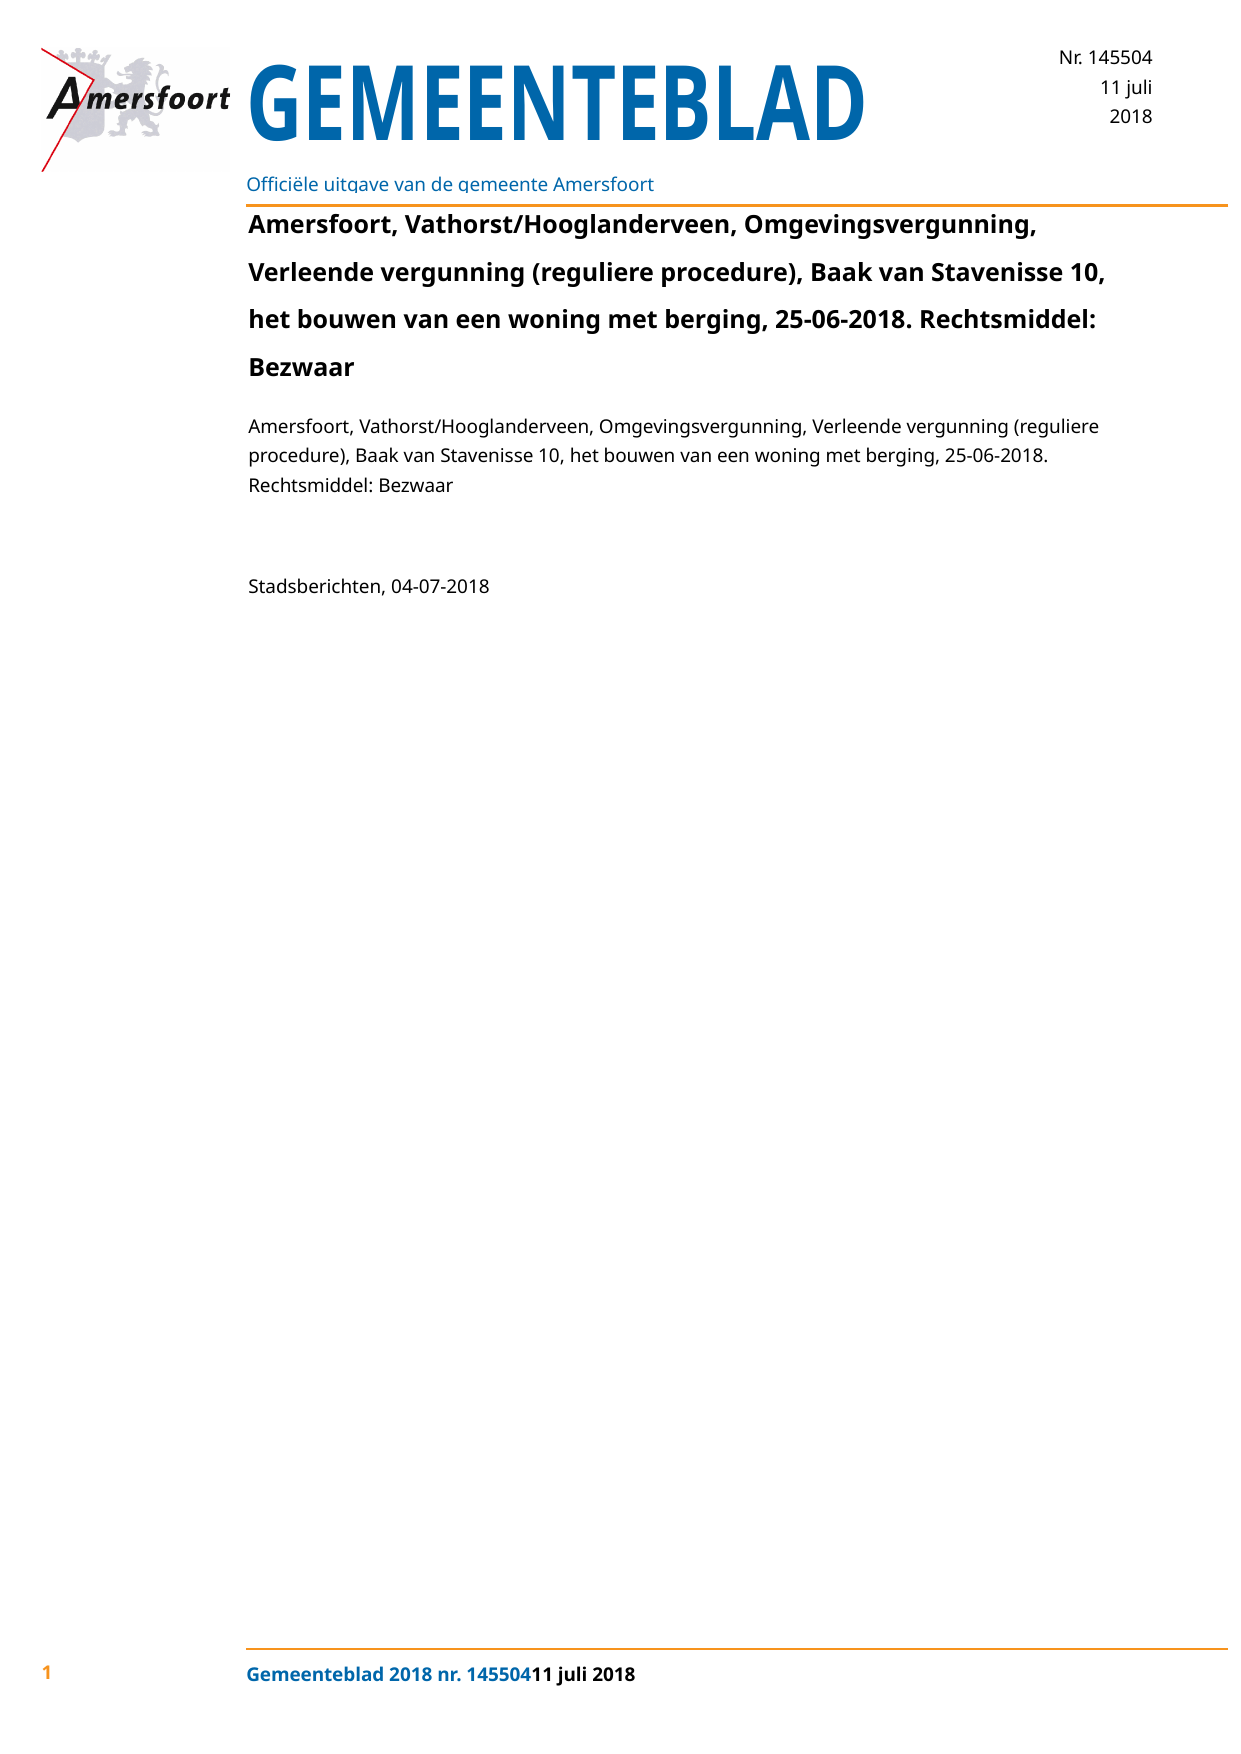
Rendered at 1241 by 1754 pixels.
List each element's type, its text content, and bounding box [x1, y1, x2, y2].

picture [41, 47, 231, 172]
text Amersfoort, Vathorst/Hooglanderveen, Omgevingsvergunning, Verleende vergunning (reguliere procedure), Baak van Stavenisse 10, het bouwen van een woning met berging, 25-06-2018. Rechtsmiddel: Bezwaar [248, 207, 1152, 384]
text Stadsberichten, 04-07-2018 [248, 573, 1152, 599]
text Amersfoort, Vathorst/Hooglanderveen, Omgevingsvergunning, Verleende vergunning (reguliere procedure), Baak van Stavenisse 10, het bouwen van een woning met berging, 25-06-2018. Rechtsmiddel: Bezwaar [248, 413, 1152, 498]
